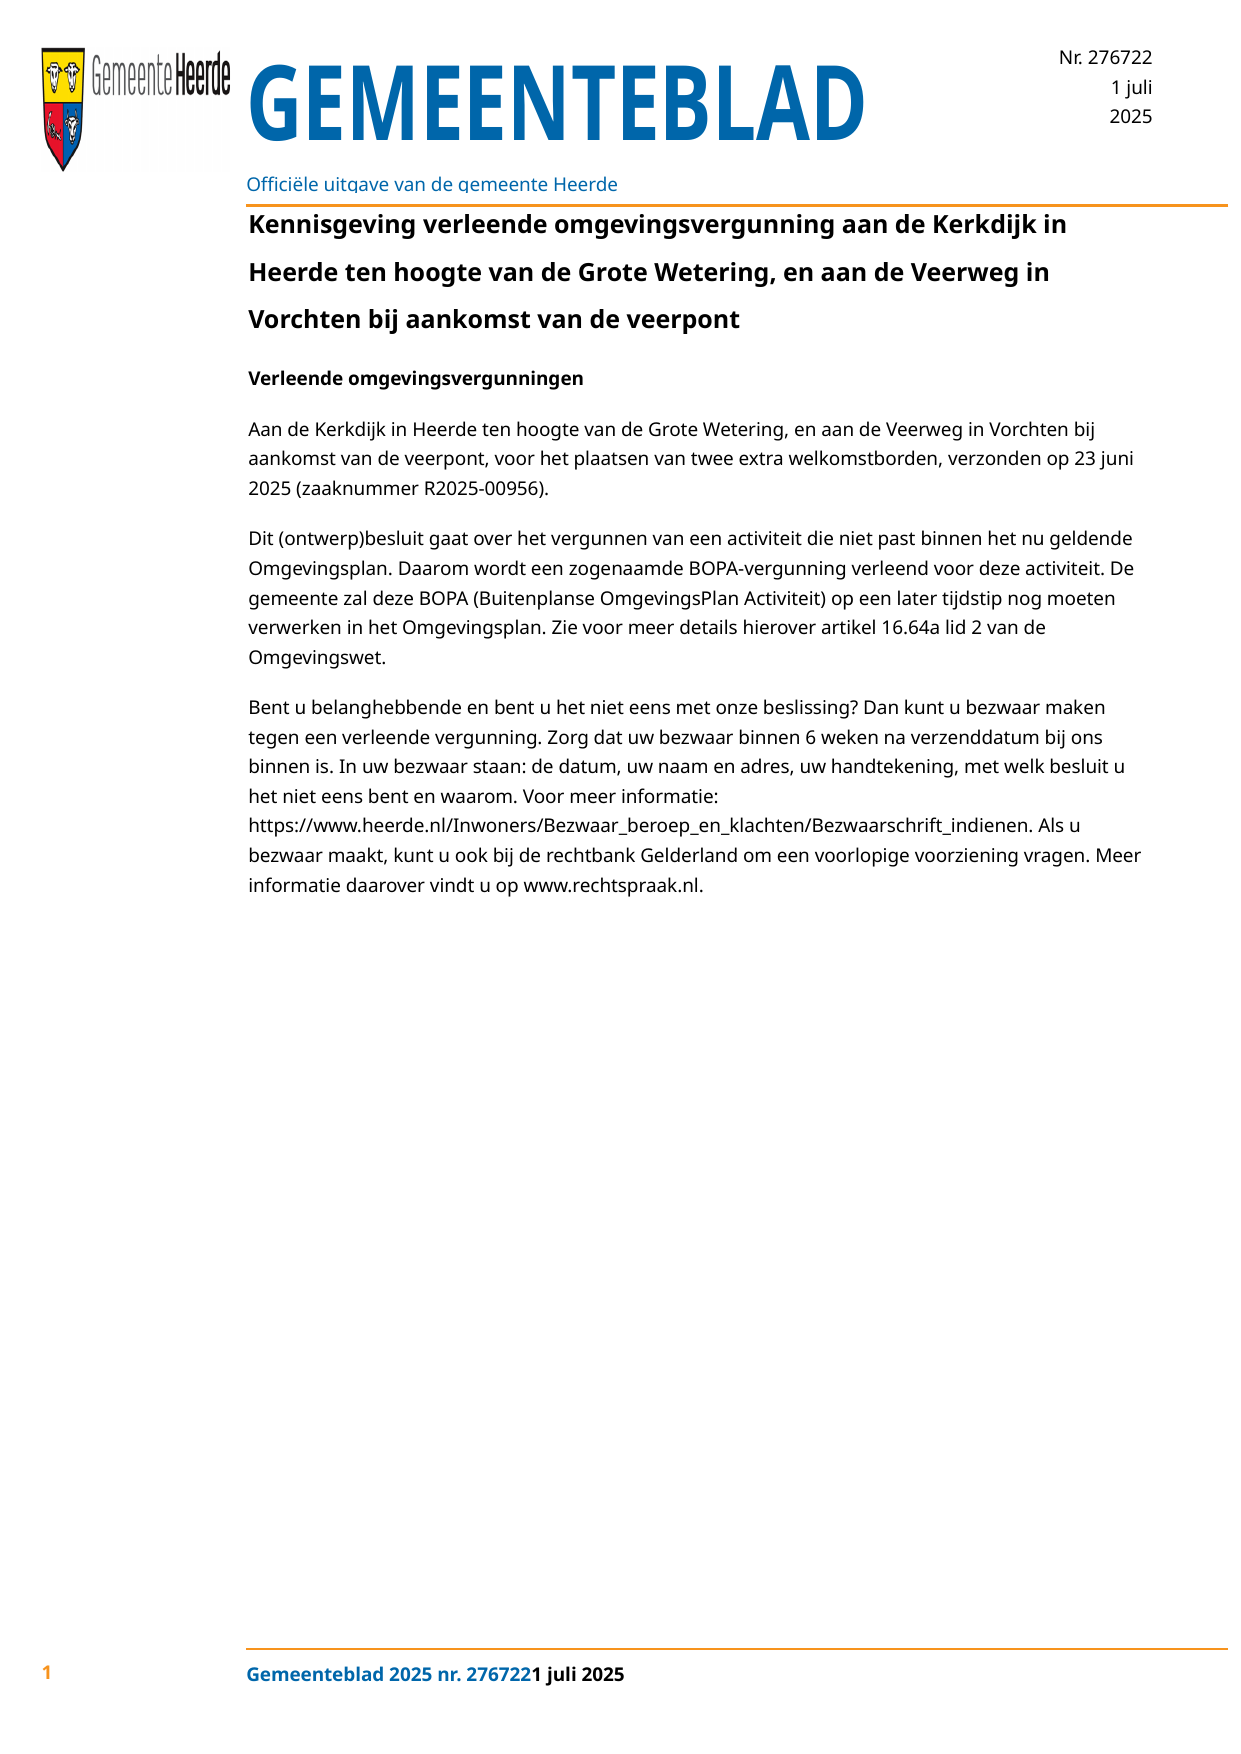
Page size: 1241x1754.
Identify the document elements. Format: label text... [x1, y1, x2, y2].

text Verleende omgevingsvergunningen [248, 366, 1152, 391]
text Aan de Kerkdijk in Heerde ten hoogte van de Grote Wetering, en aan de Veerweg in Vorchten bij aankomst van de veerpont, voor het plaatsen van twee extra welkomstborden, verzonden op 23 juni 2025 (zaaknummer R2025-00956). [248, 416, 1152, 501]
picture [41, 47, 231, 172]
text Bent u belanghebbende en bent u het niet eens met onze beslissing? Dan kunt u bezwaar maken tegen een verleende vergunning. Zorg dat uw bezwaar binnen 6 weken na verzenddatum bij ons binnen is. In uw bezwaar staan: de datum, uw naam en adres, uw handtekening, met welk besluit u het niet eens bent en waarom. Voor meer informatie: https://www.heerde.nl/Inwoners/Bezwaar_beroep_en_klachten/Bezwaarschrift_indienen. Als u bezwaar maakt, kunt u ook bij de rechtbank Gelderland om een voorlopige voorziening vragen. Meer informatie daarover vindt u op www.rechtspraak.nl. [248, 694, 1152, 897]
text Dit (ontwerp)besluit gaat over het vergunnen van een activiteit die niet past binnen het nu geldende Omgevingsplan. Daarom wordt een zogenaamde BOPA-vergunning verleend voor deze activiteit. De gemeente zal deze BOPA (Buitenplanse OmgevingsPlan Activiteit) op een later tijdstip nog moeten verwerken in het Omgevingsplan. Zie voor meer details hierover artikel 16.64a lid 2 van de Omgevingswet. [248, 526, 1152, 669]
text Kennisgeving verleende omgevingsvergunning aan de Kerkdijk in Heerde ten hoogte van de Grote Wetering, en aan de Veerweg in Vorchten bij aankomst van de veerpont [248, 207, 1152, 336]
